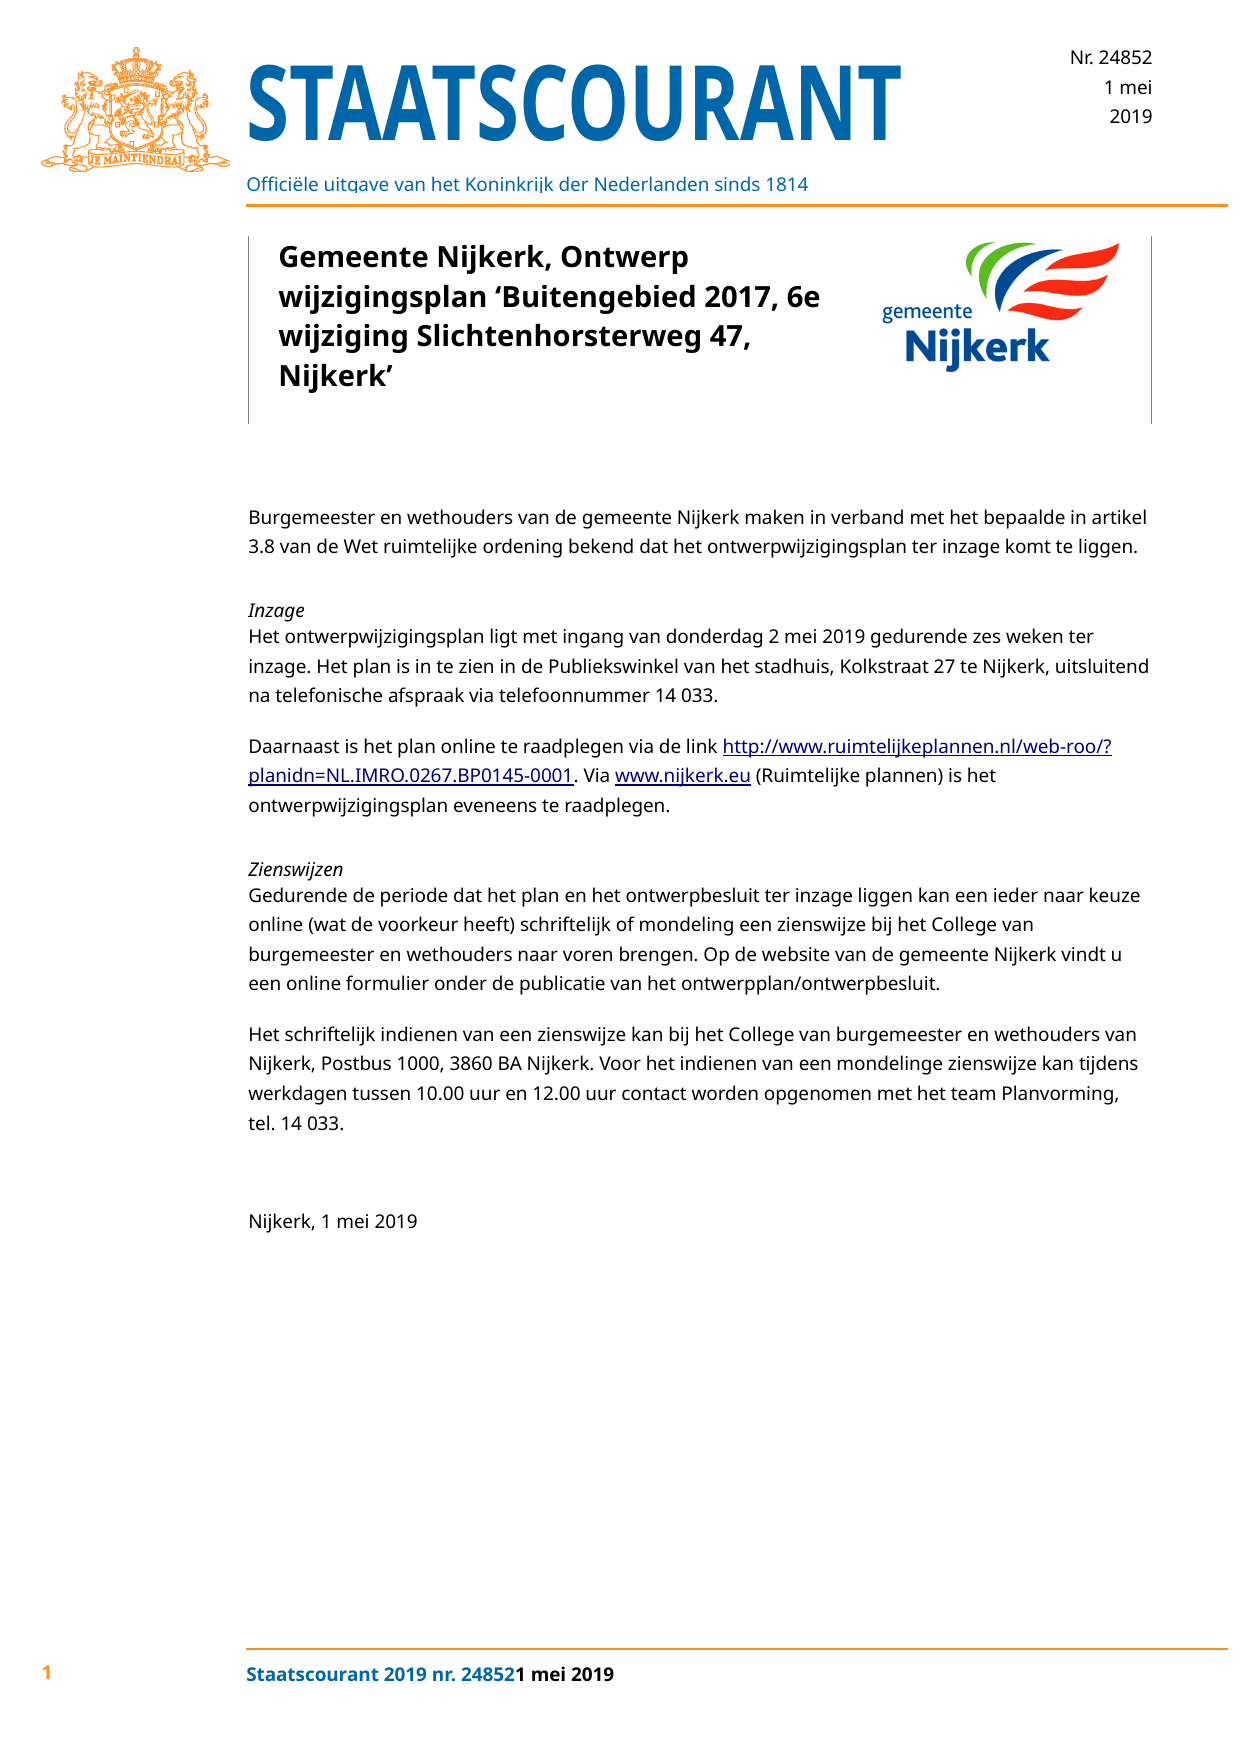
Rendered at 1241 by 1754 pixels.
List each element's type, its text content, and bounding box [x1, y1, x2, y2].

picture [41, 47, 231, 172]
text Burgemeester en wethouders van de gemeente Nijkerk maken in verband met het bepaalde in artikel 3.8 van de Wet ruimtelijke ordening bekend dat het ontwerpwijzigingsplan ter inzage komt te liggen. [248, 504, 1152, 559]
text Het schriftelijk indienen van een zienswijze kan bij het College van burgemeester en wethouders van Nijkerk, Postbus 1000, 3860 BA Nijkerk. Voor het indienen van een mondelinge zienswijze kan tijdens werkdagen tussen 10.00 uur en 12.00 uur contact worden opgenomen met het team Planvorming, tel. 14 033. [248, 1021, 1152, 1135]
text Het ontwerpwijzigingsplan ligt met ingang van donderdag 2 mei 2019 gedurende zes weken ter inzage. Het plan is in te zien in de Publiekswinkel van het stadhuis, Kolkstraat 27 te Nijkerk, uitsluitend na telefonische afspraak via telefoonnummer 14 033. [248, 623, 1152, 708]
text Nijkerk, 1 mei 2019 [248, 1208, 1152, 1234]
text Daarnaast is het plan online te raadplegen via de link http://www.ruimtelijkeplannen.nl/web-roo/?planidn=NL.IMRO.0267.BP0145-0001. Via www.nijkerk.eu (Ruimtelijke plannen) is het ontwerpwijzigingsplan eveneens te raadplegen. [248, 733, 1152, 818]
picture [882, 236, 1119, 372]
table_header Gemeente Nijkerk, Ontwerp wijzigingsplan ‘Buitengebied 2017, 6e wijziging Slichtenhorsterweg 47, Nijkerk’ [249, 236, 850, 424]
text Gedurende de periode dat het plan en het ontwerpbesluit ter inzage liggen kan een ieder naar keuze online (wat de voorkeur heeft) schriftelijk of mondeling een zienswijze bij het College van burgemeester en wethouders naar voren brengen. Op de website van de gemeente Nijkerk vindt u een online formulier onder de publicatie van het ontwerpplan/ontwerpbesluit. [248, 882, 1152, 996]
text Inzage [248, 598, 1152, 623]
text Zienswijzen [248, 856, 1152, 882]
table_header [850, 236, 1151, 424]
